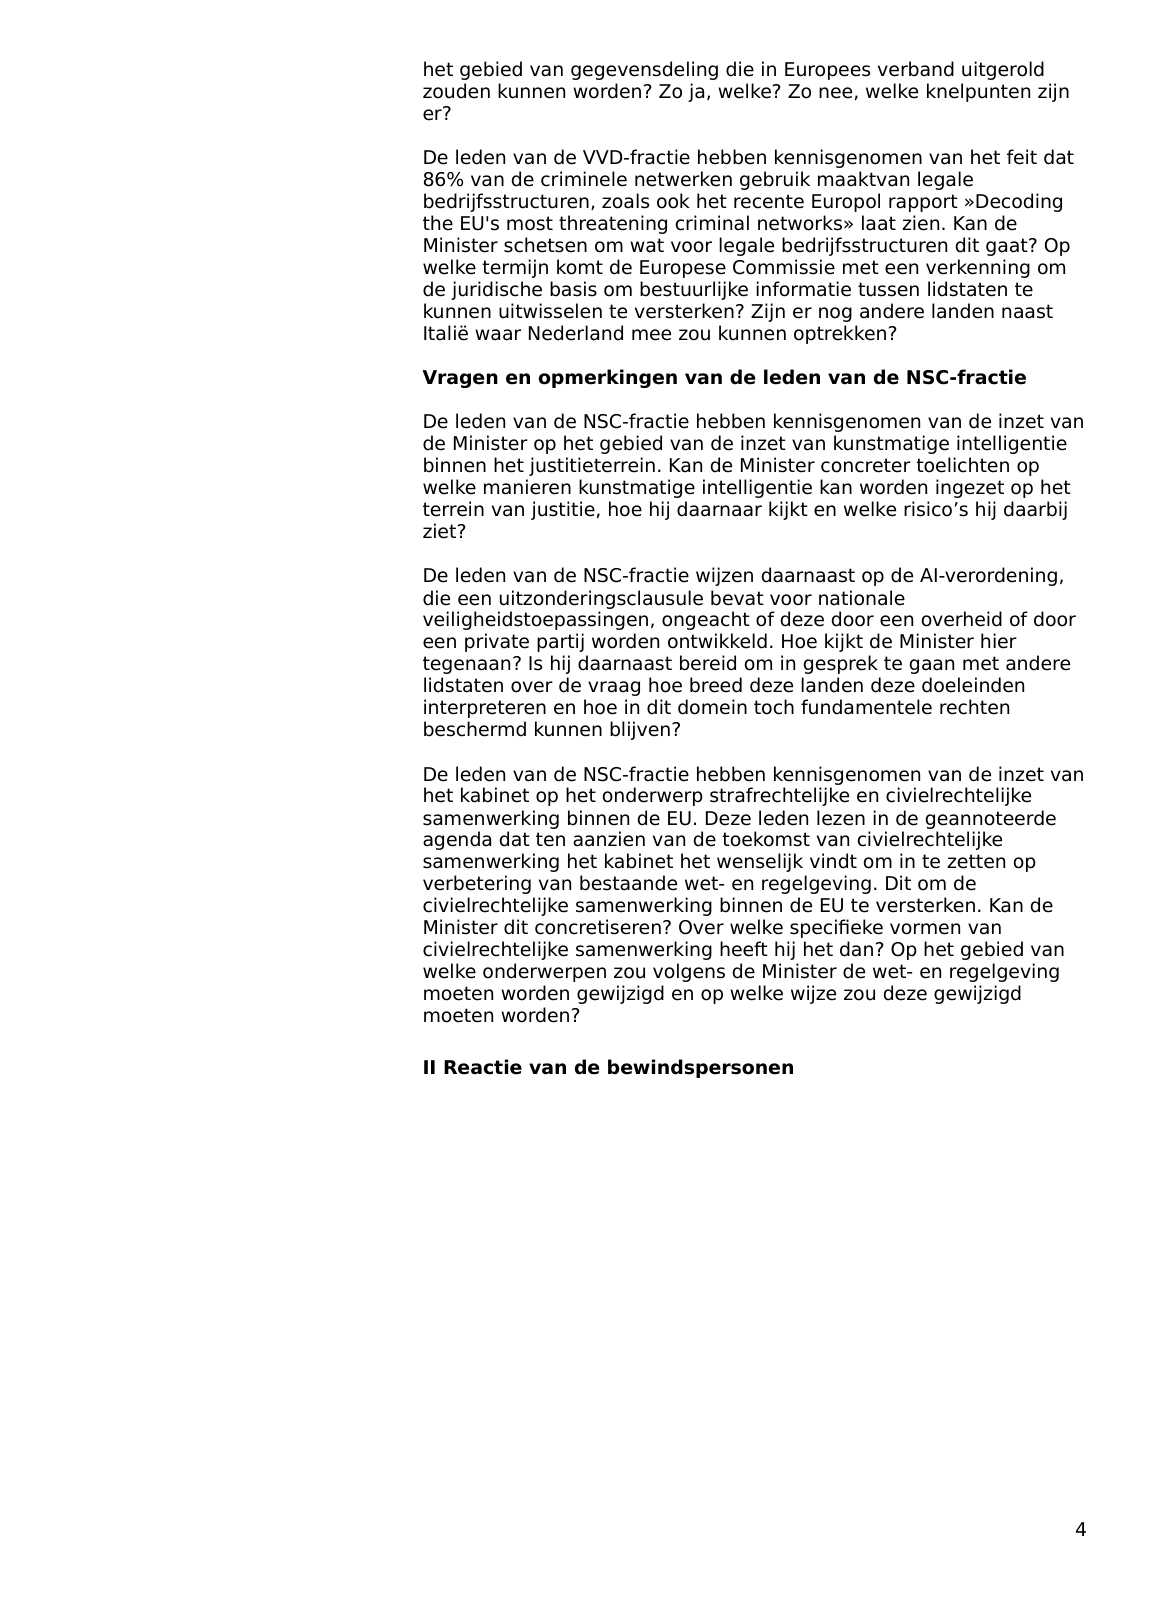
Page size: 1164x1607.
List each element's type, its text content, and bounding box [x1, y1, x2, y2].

subtitle II Reactie van de bewindspersonen [422, 1057, 1087, 1079]
text De leden van de VVD-fractie hebben kennisgenomen van het feit dat 86% van de criminele netwerken gebruik maaktvan legale bedrijfsstructuren, zoals ook het recente Europol rapport »Decoding the EU's most threatening criminal networks» laat zien. Kan de Minister schetsen om wat voor legale bedrijfsstructuren dit gaat? Op welke termijn komt de Europese Commissie met een verkenning om de juridische basis om bestuurlijke informatie tussen lidstaten te kunnen uitwisselen te versterken? Zijn er nog andere landen naast Italië waar Nederland mee zou kunnen optrekken? [422, 147, 1087, 345]
text De leden van de NSC-fractie hebben kennisgenomen van de inzet van het kabinet op het onderwerp strafrechtelijke en civielrechtelijke samenwerking binnen de EU. Deze leden lezen in de geannoteerde agenda dat ten aanzien van de toekomst van civielrechtelijke samenwerking het kabinet het wenselijk vindt om in te zetten op verbetering van bestaande wet- en regelgeving. Dit om de civielrechtelijke samenwerking binnen de EU te versterken. Kan de Minister dit concretiseren? Over welke specifieke vormen van civielrechtelijke samenwerking heeft hij het dan? Op het gebied van welke onderwerpen zou volgens de Minister de wet- en regelgeving moeten worden gewijzigd en op welke wijze zou deze gewijzigd moeten worden? [422, 763, 1087, 1027]
text het gebied van gegevensdeling die in Europees verband uitgerold zouden kunnen worden? Zo ja, welke? Zo nee, welke knelpunten zijn er? [422, 59, 1087, 125]
text De leden van de NSC-fractie wijzen daarnaast op de AI-verordening, die een uitzonderingsclausule bevat voor nationale veiligheidstoepassingen, ongeacht of deze door een overheid of door een private partij worden ontwikkeld. Hoe kijkt de Minister hier tegenaan? Is hij daarnaast bereid om in gesprek te gaan met andere lidstaten over de vraag hoe breed deze landen deze doeleinden interpreteren en hoe in dit domein toch fundamentele rechten beschermd kunnen blijven? [422, 565, 1087, 741]
text De leden van de NSC-fractie hebben kennisgenomen van de inzet van de Minister op het gebied van de inzet van kunstmatige intelligentie binnen het justitieterrein. Kan de Minister concreter toelichten op welke manieren kunstmatige intelligentie kan worden ingezet op het terrein van justitie, hoe hij daarnaar kijkt en welke risico’s hij daarbij ziet? [422, 411, 1087, 543]
subtitle Vragen en opmerkingen van de leden van de NSC-fractie [422, 367, 1087, 389]
